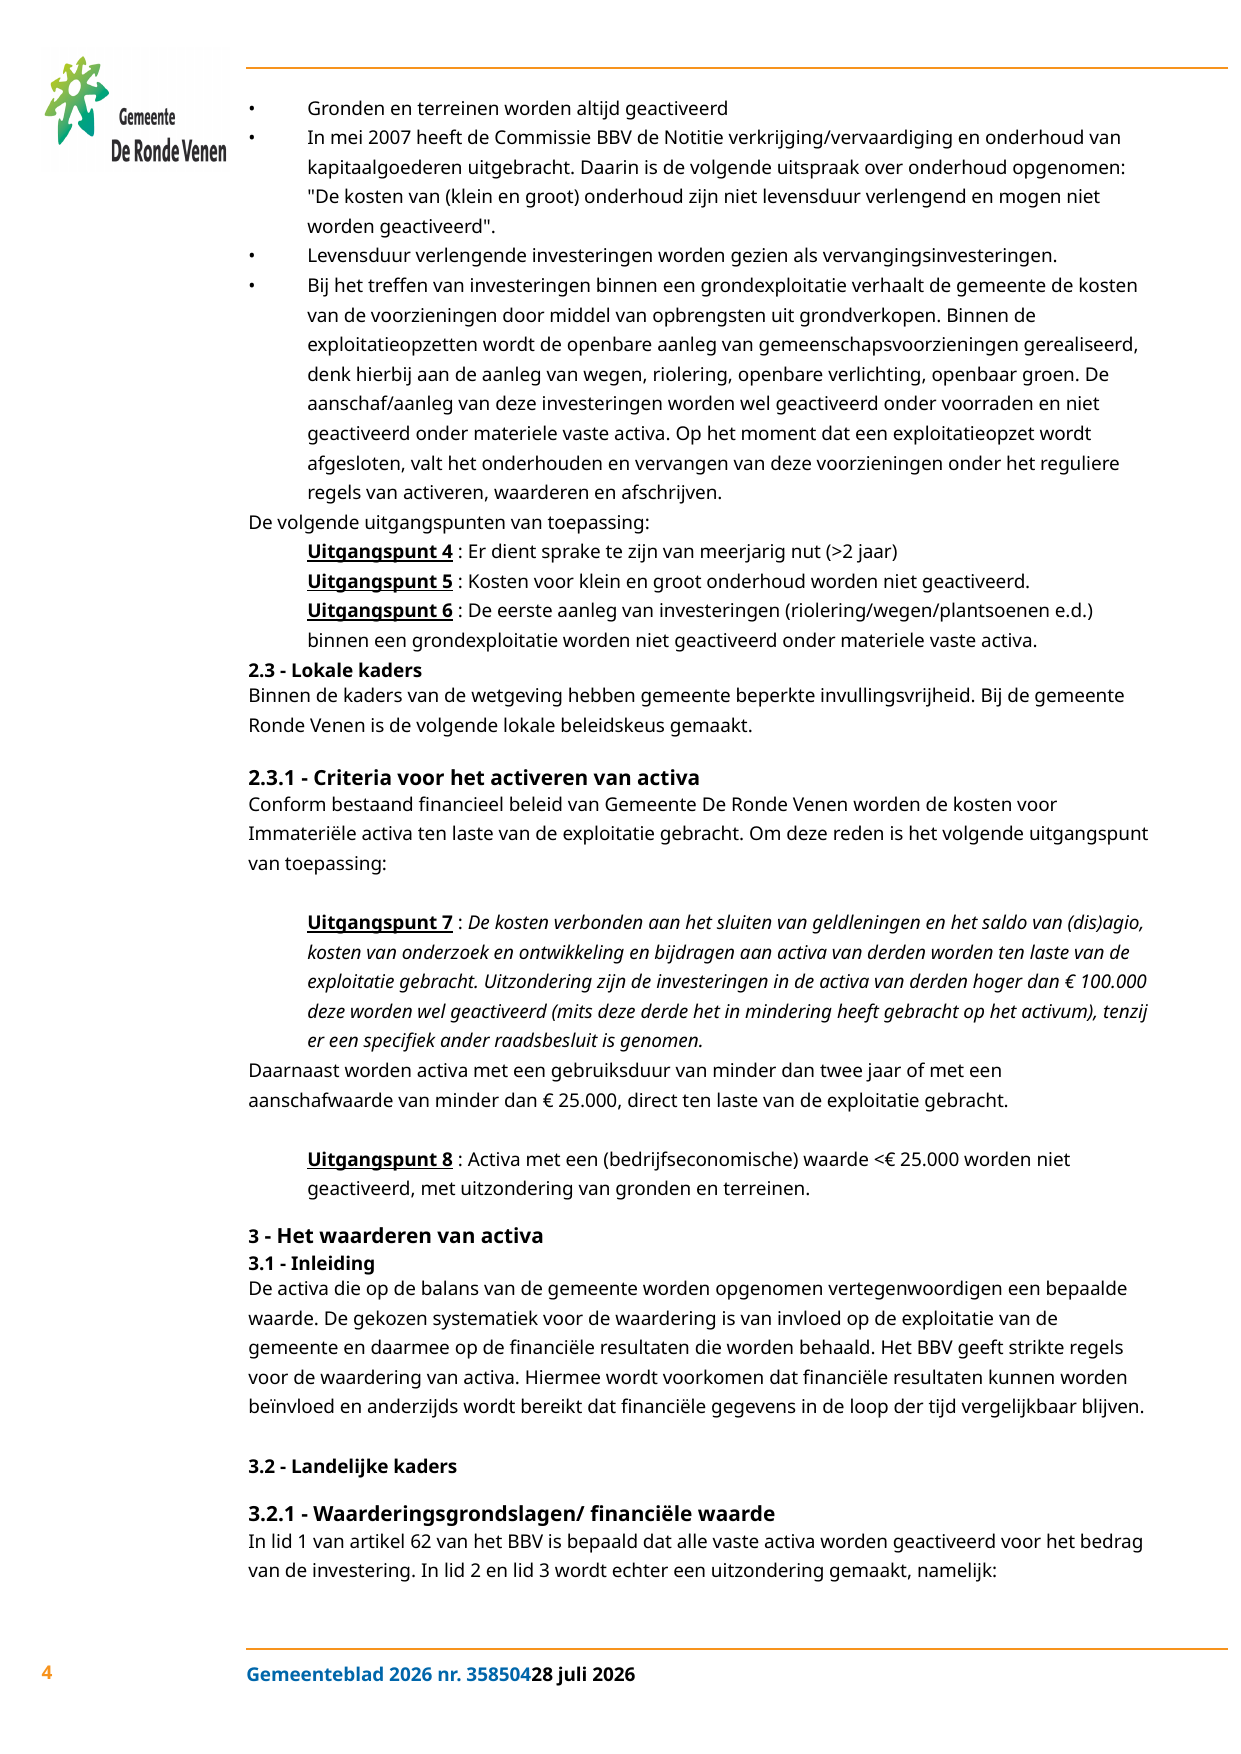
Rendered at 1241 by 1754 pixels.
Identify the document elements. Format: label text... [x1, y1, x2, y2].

list Levensduur verlengende investeringen worden gezien als vervangingsinvesteringen. [248, 243, 1152, 268]
picture [41, 47, 231, 172]
list In mei 2007 heeft de Commissie BBV de Notitie verkrijging/vervaardiging en onderhoud van kapitaalgoederen uitgebracht. Daarin is de volgende uitspraak over onderhoud opgenomen: "De kosten van (klein en groot) onderhoud zijn niet levensduur verlengend en mogen niet worden geactiveerd". [248, 124, 1152, 239]
text Daarnaast worden activa met een gebruiksduur van minder dan twee jaar of met een aanschafwaarde van minder dan € 25.000, direct ten laste van de exploitatie gebracht. [248, 1057, 1152, 1113]
list Uitgangspunt 6 : De eerste aanleg van investeringen (riolering/wegen/plantsoenen e.d.) binnen een grondexploitatie worden niet geactiveerd onder materiele vaste activa. [248, 598, 1152, 653]
text De activa die op de balans van de gemeente worden opgenomen vertegenwoordigen een bepaalde waarde. De gekozen systematiek voor de waardering is van invloed op de exploitatie van de gemeente en daarmee op de financiële resultaten die worden behaald. Het BBV geeft strikte regels voor de waardering van activa. Hiermee wordt voorkomen dat financiële resultaten kunnen worden beïnvloed en anderzijds wordt bereikt dat financiële gegevens in de loop der tijd vergelijkbaar blijven. [248, 1275, 1152, 1419]
text 3.1 - Inleiding [248, 1250, 1152, 1275]
text 2.3.1 - Criteria voor het activeren van activa [248, 763, 1152, 791]
list Uitgangspunt 8 : Activa met een (bedrijfseconomische) waarde <€ 25.000 worden niet geactiveerd, met uitzondering van gronden en terreinen. [248, 1146, 1152, 1201]
text 3.2.1 - Waarderingsgrondslagen/ financiële waarde [248, 1499, 1152, 1528]
text Conform bestaand financieel beleid van Gemeente De Ronde Venen worden de kosten voor Immateriële activa ten laste van de exploitatie gebracht. Om deze reden is het volgende uitgangspunt van toepassing: [248, 791, 1152, 876]
text 3.2 - Landelijke kaders [248, 1453, 1152, 1479]
text 3 - Het waarderen van activa [248, 1221, 1152, 1250]
text In lid 1 van artikel 62 van het BBV is bepaald dat alle vaste activa worden geactiveerd voor het bedrag van de investering. In lid 2 en lid 3 wordt echter een uitzondering gemaakt, namelijk: [248, 1528, 1152, 1583]
text 2.3 - Lokale kaders [248, 657, 1152, 683]
list Uitgangspunt 5 : Kosten voor klein en groot onderhoud worden niet geactiveerd. [248, 568, 1152, 594]
text Binnen de kaders van de wetgeving hebben gemeente beperkte invullingsvrijheid. Bij de gemeente Ronde Venen is de volgende lokale beleidskeus gemaakt. [248, 683, 1152, 738]
list Bij het treffen van investeringen binnen een grondexploitatie verhaalt de gemeente de kosten van de voorzieningen door middel van opbrengsten uit grondverkopen. Binnen de exploitatieopzetten wordt de openbare aanleg van gemeenschapsvoorzieningen gerealiseerd, denk hierbij aan de aanleg van wegen, riolering, openbare verlichting, openbaar groen. De aanschaf/aanleg van deze investeringen worden wel geactiveerd onder voorraden en niet geactiveerd onder materiele vaste activa. Op het moment dat een exploitatieopzet wordt afgesloten, valt het onderhouden en vervangen van deze voorzieningen onder het reguliere regels van activeren, waarderen en afschrijven. [248, 272, 1152, 505]
list Uitgangspunt 7 : De kosten verbonden aan het sluiten van geldleningen en het saldo van (dis)agio, kosten van onderzoek en ontwikkeling en bijdragen aan activa van derden worden ten laste van de exploitatie gebracht. Uitzondering zijn de investeringen in de activa van derden hoger dan € 100.000 deze worden wel geactiveerd (mits deze derde het in mindering heeft gebracht op het activum), tenzij er een specifiek ander raadsbesluit is genomen. [248, 909, 1152, 1053]
text De volgende uitgangspunten van toepassing: [248, 509, 1152, 535]
list Gronden en terreinen worden altijd geactiveerd [248, 95, 1152, 121]
list Uitgangspunt 4 : Er dient sprake te zijn van meerjarig nut (>2 jaar) [248, 538, 1152, 564]
